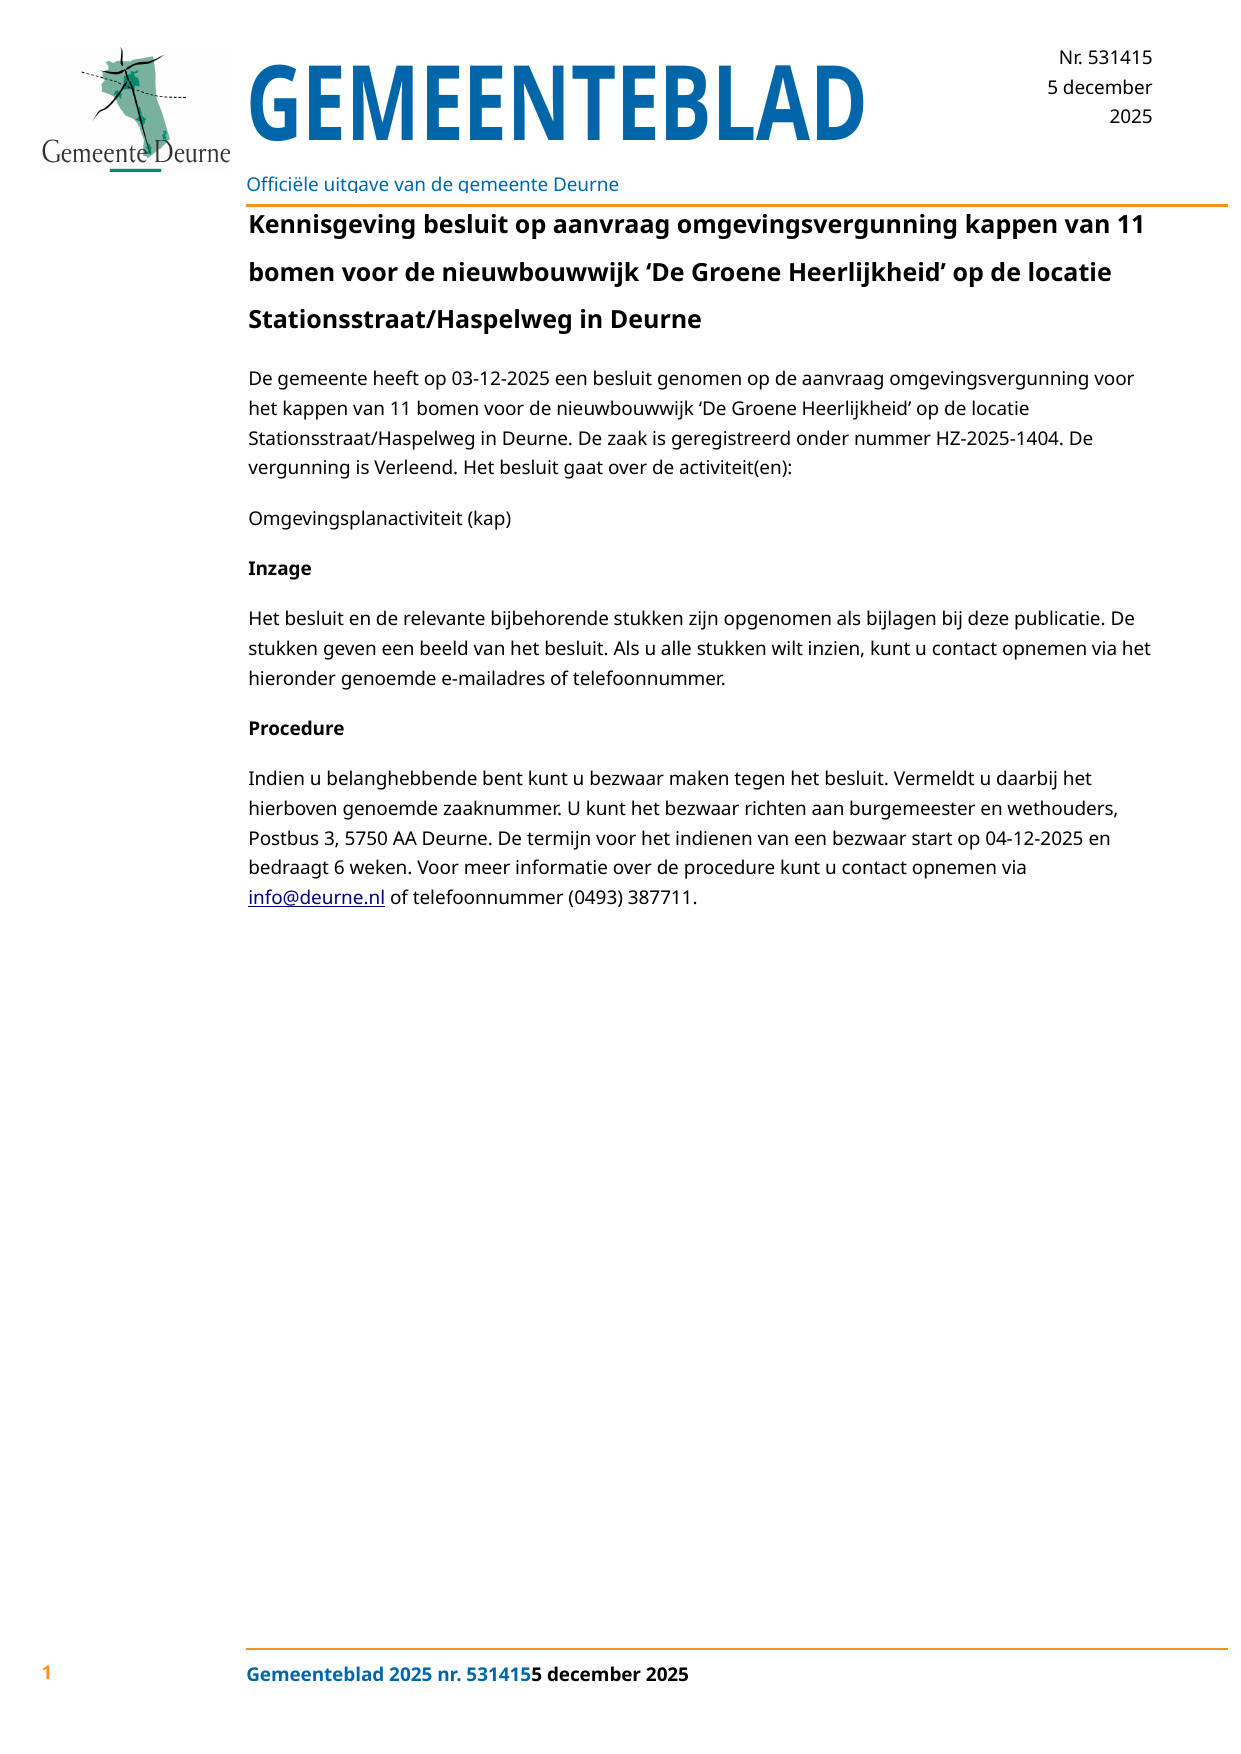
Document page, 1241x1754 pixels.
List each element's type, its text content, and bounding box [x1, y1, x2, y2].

text Kennisgeving besluit op aanvraag omgevingsvergunning kappen van 11 bomen voor de nieuwbouwwijk ‘De Groene Heerlijkheid’ op de locatie Stationsstraat/Haspelweg in Deurne [248, 207, 1152, 336]
text Inzage [248, 555, 1152, 581]
text Het besluit en de relevante bijbehorende stukken zijn opgenomen als bijlagen bij deze publicatie. De stukken geven een beeld van het besluit. Als u alle stukken wilt inzien, kunt u contact opnemen via het hieronder genoemde e-mailadres of telefoonnummer. [248, 606, 1152, 690]
picture [41, 47, 231, 172]
text De gemeente heeft op 03-12-2025 een besluit genomen op de aanvraag omgevingsvergunning voor het kappen van 11 bomen voor de nieuwbouwwijk ‘De Groene Heerlijkheid’ op de locatie Stationsstraat/Haspelweg in Deurne. De zaak is geregistreerd onder nummer HZ-2025-1404. De vergunning is Verleend. Het besluit gaat over de activiteit(en): [248, 366, 1152, 480]
text Indien u belanghebbende bent kunt u bezwaar maken tegen het besluit. Vermeldt u daarbij het hierboven genoemde zaaknummer. U kunt het bezwaar richten aan burgemeester en wethouders, Postbus 3, 5750 AA Deurne. De termijn voor het indienen van een bezwaar start op 04-12-2025 en bedraagt 6 weken. Voor meer informatie over de procedure kunt u contact opnemen via info@deurne.nl of telefoonnummer (0493) 387711. [248, 766, 1152, 909]
text Procedure [248, 715, 1152, 741]
text Omgevingsplanactiviteit (kap) [248, 505, 1152, 530]
